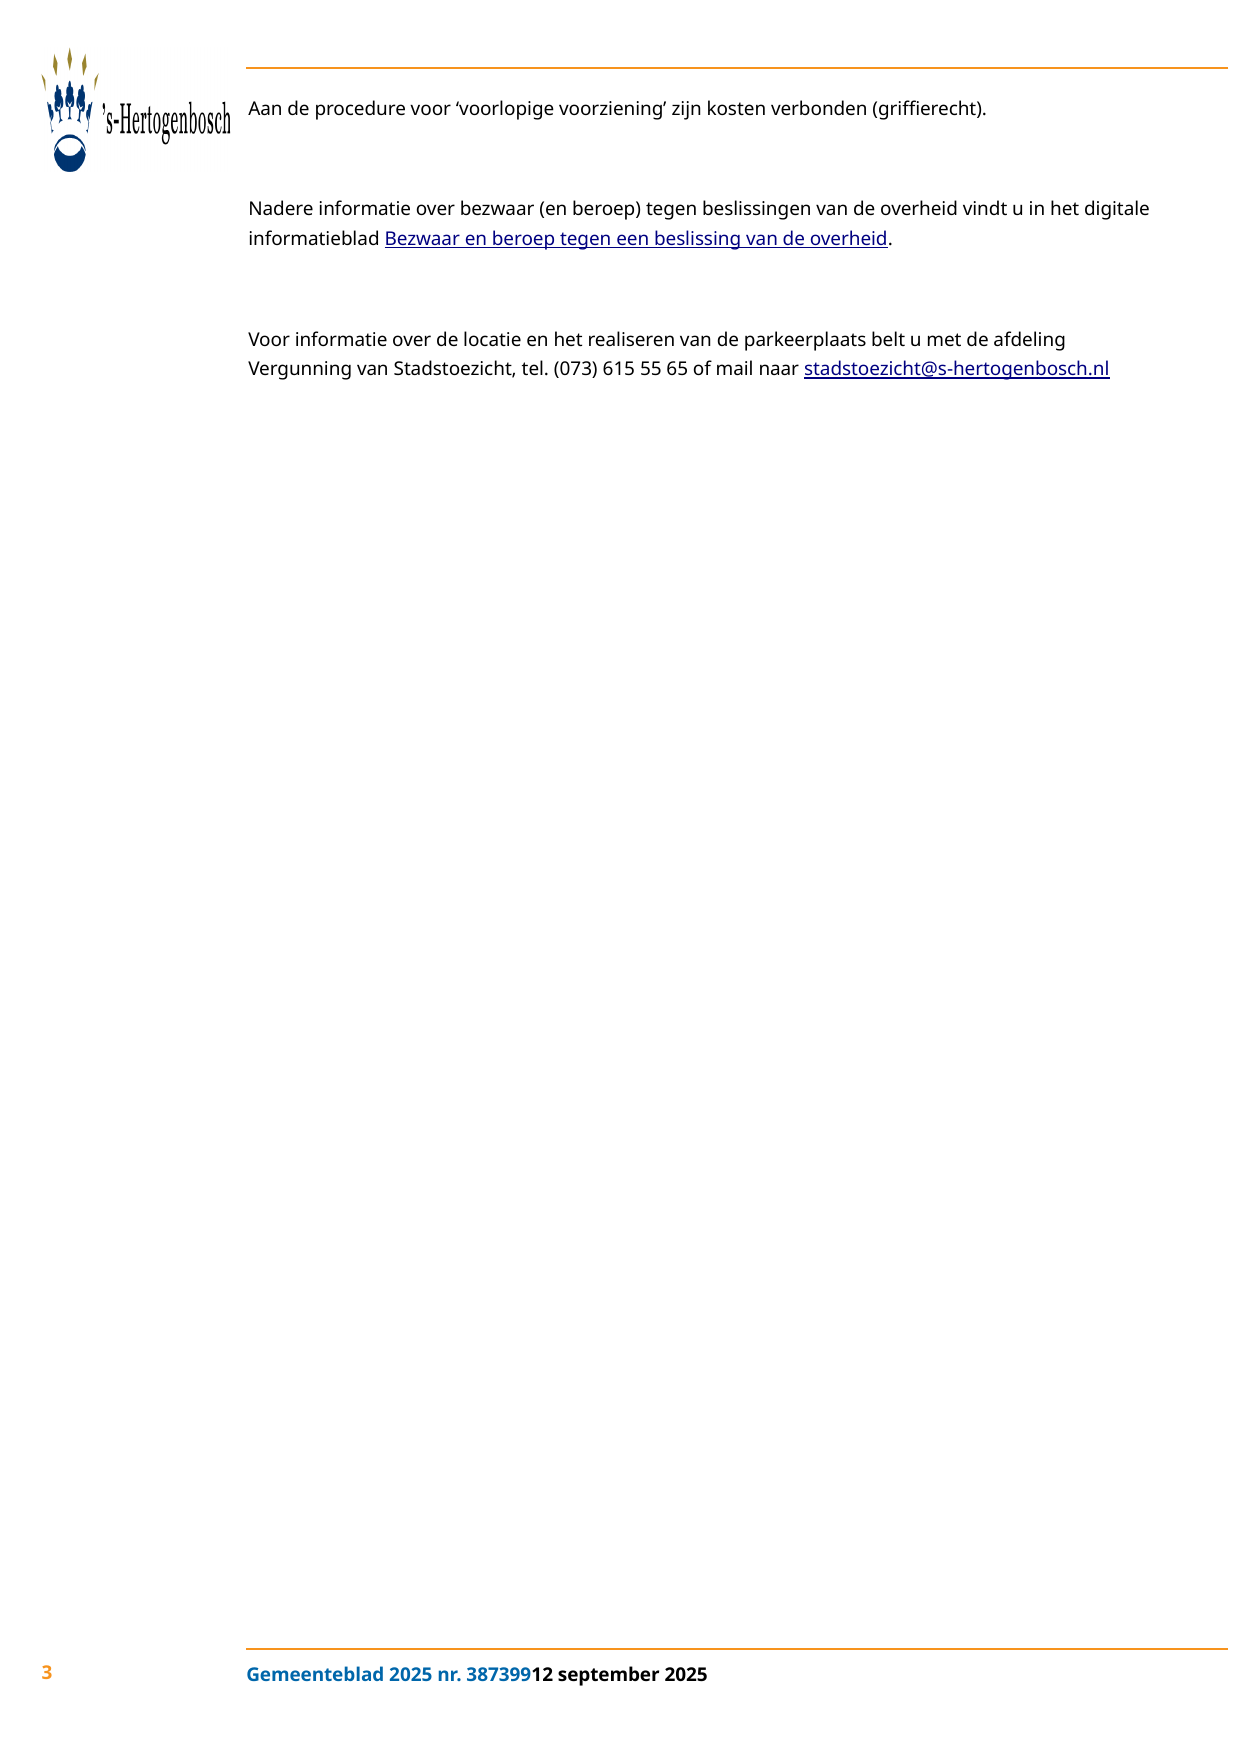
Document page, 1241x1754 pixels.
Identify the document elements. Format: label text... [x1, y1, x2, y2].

picture [41, 47, 231, 172]
text Aan de procedure voor ‘voorlopige voorziening’ zijn kosten verbonden (griffierecht). [248, 95, 1152, 121]
text Voor informatie over de locatie en het realiseren van de parkeerplaats belt u met de afdeling Vergunning van Stadstoezicht, tel. (073) 615 55 65 of mail naar stadstoezicht@s-hertogenbosch.nl [248, 326, 1152, 381]
text Nadere informatie over bezwaar (en beroep) tegen beslissingen van de overheid vindt u in het digitale informatieblad Bezwaar en beroep tegen een beslissing van de overheid. [248, 196, 1152, 251]
